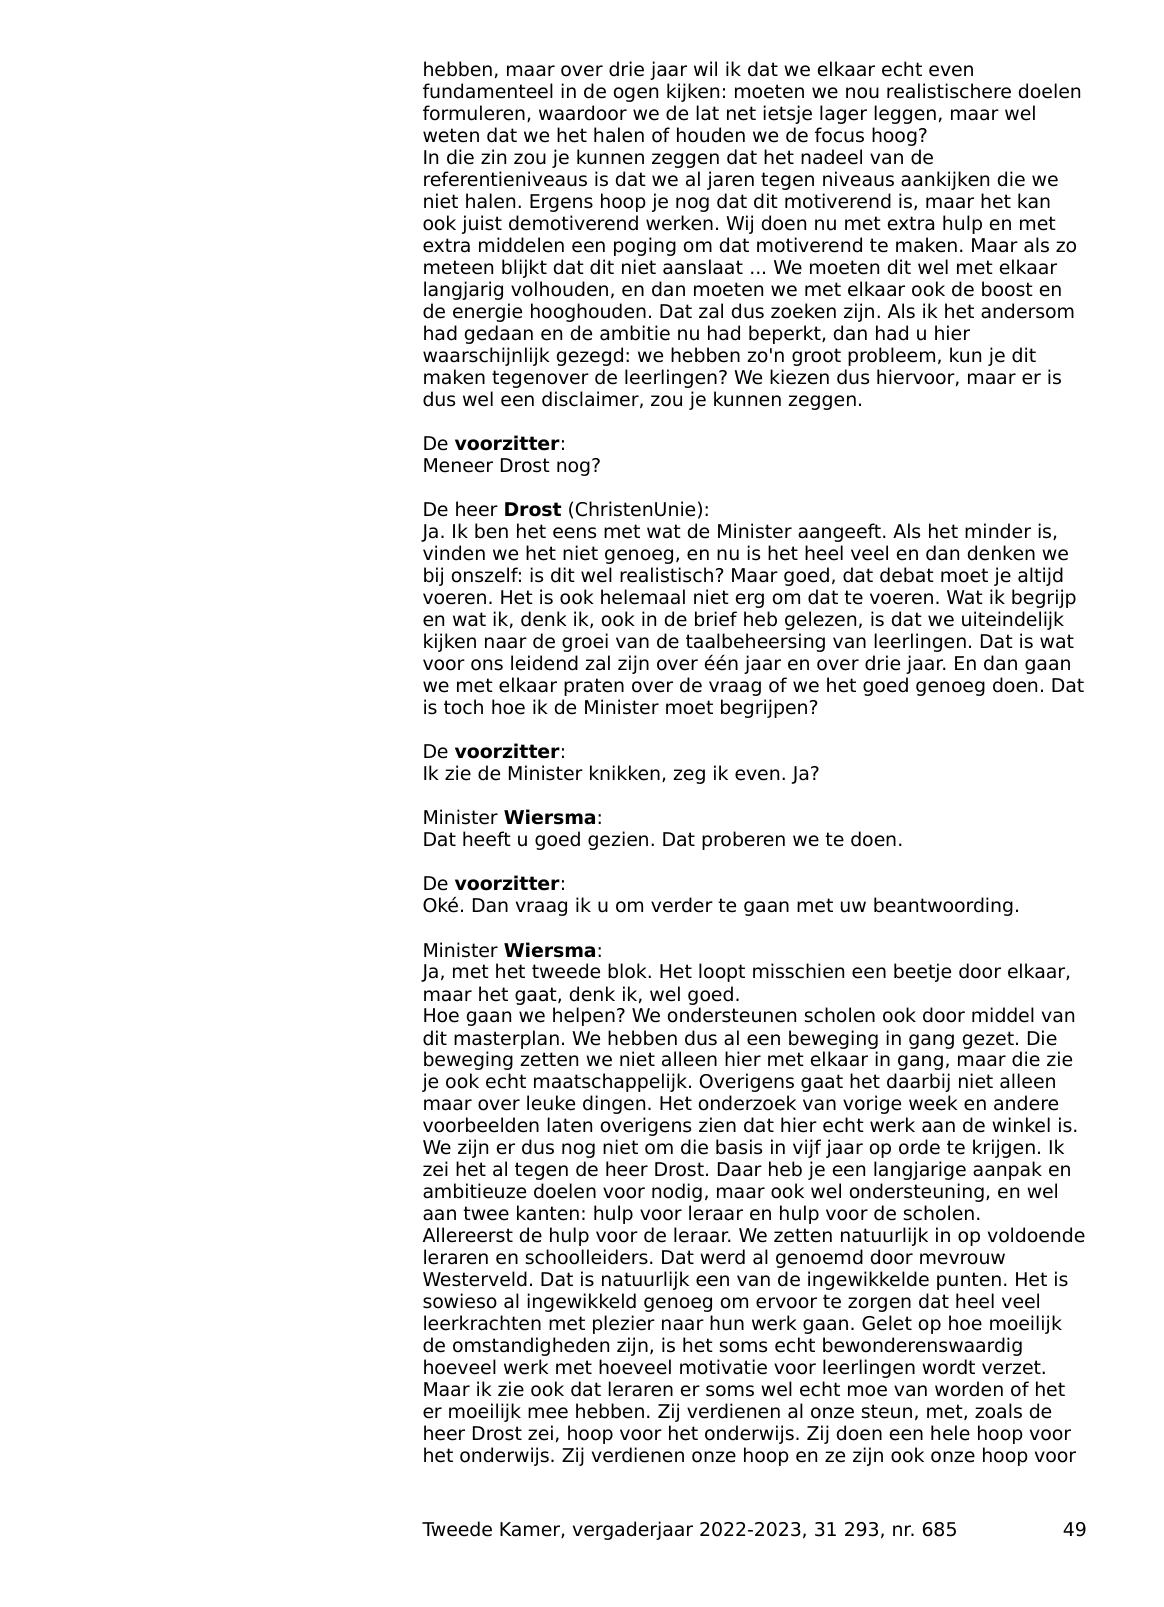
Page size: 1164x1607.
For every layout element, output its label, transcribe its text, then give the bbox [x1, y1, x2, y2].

text Meneer Drost nog? [422, 455, 1087, 477]
text Ik zie de Minister knikken, zeg ik even. Ja? [422, 763, 1087, 785]
text Hoe gaan we helpen? We ondersteunen scholen ook door middel van dit masterplan. We hebben dus al een beweging in gang gezet. Die beweging zetten we niet alleen hier met elkaar in gang, maar die zie je ook echt maatschappelijk. Overigens gaat het daarbij niet alleen maar over leuke dingen. Het onderzoek van vorige week en andere voorbeelden laten overigens zien dat hier echt werk aan de winkel is. We zijn er dus nog niet om die basis in vijf jaar op orde te krijgen. Ik zei het al tegen de heer Drost. Daar heb je een langjarige aanpak en ambitieuze doelen voor nodig, maar ook wel ondersteuning, en wel aan twee kanten: hulp voor leraar en hulp voor de scholen. [422, 1005, 1087, 1225]
text Ja. Ik ben het eens met wat de Minister aangeeft. Als het minder is, vinden we het niet genoeg, en nu is het heel veel en dan denken we bij onszelf: is dit wel realistisch? Maar goed, dat debat moet je altijd voeren. Het is ook helemaal niet erg om dat te voeren. Wat ik begrijp en wat ik, denk ik, ook in de brief heb gelezen, is dat we uiteindelijk kijken naar de groei van de taalbeheersing van leerlingen. Dat is wat voor ons leidend zal zijn over één jaar en over drie jaar. En dan gaan we met elkaar praten over de vraag of we het goed genoeg doen. Dat is toch hoe ik de Minister moet begrijpen? [422, 521, 1087, 719]
text Oké. Dan vraag ik u om verder te gaan met uw beantwoording. [422, 895, 1087, 917]
text De voorzitter: [422, 873, 1087, 895]
text Ja, met het tweede blok. Het loopt misschien een beetje door elkaar, maar het gaat, denk ik, wel goed. [422, 961, 1087, 1005]
text Dat heeft u goed gezien. Dat proberen we te doen. [422, 829, 1087, 851]
text Allereerst de hulp voor de leraar. We zetten natuurlijk in op voldoende leraren en schoolleiders. Dat werd al genoemd door mevrouw Westerveld. Dat is natuurlijk een van de ingewikkelde punten. Het is sowieso al ingewikkeld genoeg om ervoor te zorgen dat heel veel leerkrachten met plezier naar hun werk gaan. Gelet op hoe moeilijk de omstandigheden zijn, is het soms echt bewonderenswaardig hoeveel werk met hoeveel motivatie voor leerlingen wordt verzet. Maar ik zie ook dat leraren er soms wel echt moe van worden of het er moeilijk mee hebben. Zij verdienen al onze steun, met, zoals de heer Drost zei, hoop voor het onderwijs. Zij doen een hele hoop voor het onderwijs. Zij verdienen onze hoop en ze zijn ook onze hoop voor [422, 1225, 1087, 1467]
text De voorzitter: [422, 741, 1087, 763]
text De voorzitter: [422, 433, 1087, 455]
text In die zin zou je kunnen zeggen dat het nadeel van de referentieniveaus is dat we al jaren tegen niveaus aankijken die we niet halen. Ergens hoop je nog dat dit motiverend is, maar het kan ook juist demotiverend werken. Wij doen nu met extra hulp en met extra middelen een poging om dat motiverend te maken. Maar als zo meteen blijkt dat dit niet aanslaat ... We moeten dit wel met elkaar langjarig volhouden, en dan moeten we met elkaar ook de boost en de energie hooghouden. Dat zal dus zoeken zijn. Als ik het andersom had gedaan en de ambitie nu had beperkt, dan had u hier waarschijnlijk gezegd: we hebben zo'n groot probleem, kun je dit maken tegenover de leerlingen? We kiezen dus hiervoor, maar er is dus wel een disclaimer, zou je kunnen zeggen. [422, 147, 1087, 411]
text De heer Drost (ChristenUnie): [422, 499, 1087, 521]
text hebben, maar over drie jaar wil ik dat we elkaar echt even fundamenteel in de ogen kijken: moeten we nou realistischere doelen formuleren, waardoor we de lat net ietsje lager leggen, maar wel weten dat we het halen of houden we de focus hoog? [422, 59, 1087, 147]
text Minister Wiersma: [422, 939, 1087, 961]
text Minister Wiersma: [422, 807, 1087, 829]
